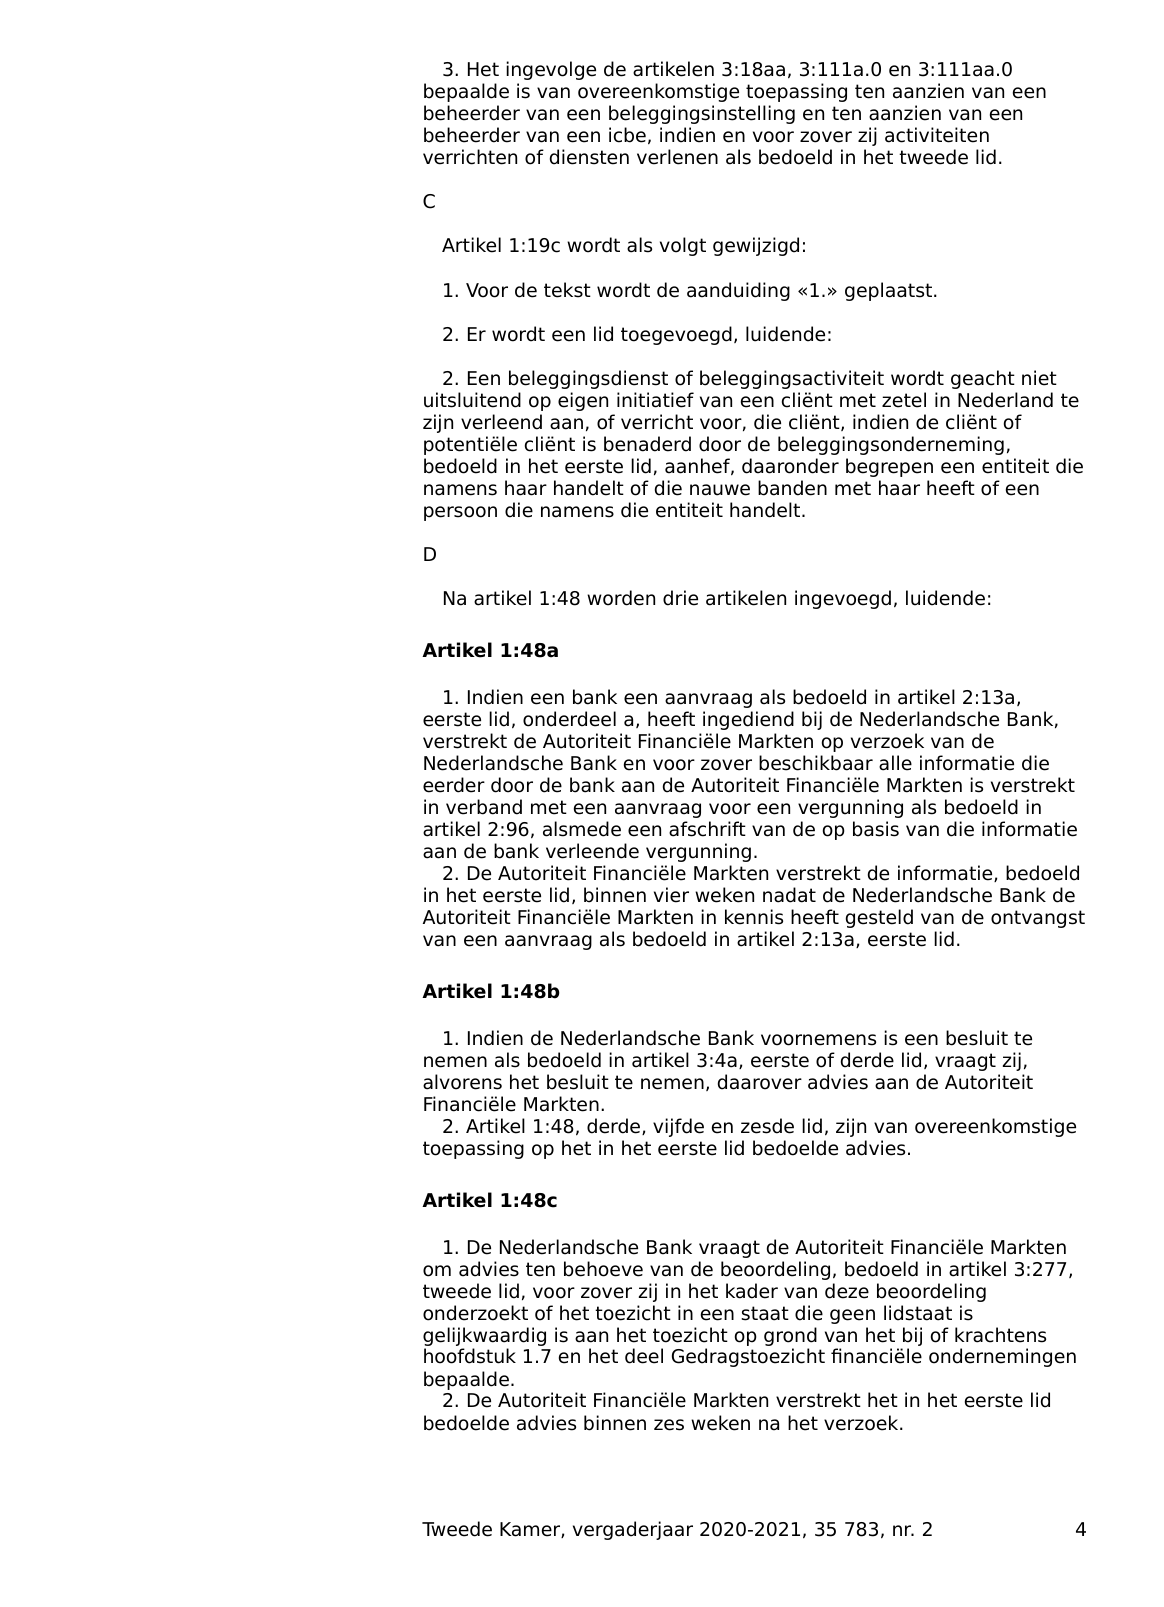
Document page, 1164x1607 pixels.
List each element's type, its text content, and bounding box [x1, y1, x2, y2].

text 1. Indien de Nederlandsche Bank voornemens is een besluit te nemen als bedoeld in artikel 3:4a, eerste of derde lid, vraagt zij, alvorens het besluit te nemen, daarover advies aan de Autoriteit Financiële Markten. [422, 1028, 1087, 1116]
text C [422, 191, 1087, 213]
subtitle Artikel 1:48a [422, 640, 1087, 662]
text 1. Voor de tekst wordt de aanduiding «1.» geplaatst. [422, 279, 1087, 301]
text 1. Indien een bank een aanvraag als bedoeld in artikel 2:13a, eerste lid, onderdeel a, heeft ingediend bij de Nederlandsche Bank, verstrekt de Autoriteit Financiële Markten op verzoek van de Nederlandsche Bank en voor zover beschikbaar alle informatie die eerder door de bank aan de Autoriteit Financiële Markten is verstrekt in verband met een aanvraag voor een vergunning als bedoeld in artikel 2:96, alsmede een afschrift van de op basis van die informatie aan de bank verleende vergunning. [422, 687, 1087, 863]
text D [422, 544, 1087, 566]
text 1. De Nederlandsche Bank vraagt de Autoriteit Financiële Markten om advies ten behoeve van de beoordeling, bedoeld in artikel 3:277, tweede lid, voor zover zij in het kader van deze beoordeling onderzoekt of het toezicht in een staat die geen lidstaat is gelijkwaardig is aan het toezicht op grond van het bij of krachtens hoofdstuk 1.7 en het deel Gedragstoezicht financiële ondernemingen bepaalde. [422, 1237, 1087, 1390]
subtitle Artikel 1:48c [422, 1189, 1087, 1212]
text 3. Het ingevolge de artikelen 3:18aa, 3:111a.0 en 3:111aa.0 bepaalde is van overeenkomstige toepassing ten aanzien van een beheerder van een beleggingsinstelling en ten aanzien van een beheerder van een icbe, indien en voor zover zij activiteiten verrichten of diensten verlenen als bedoeld in het tweede lid. [422, 59, 1087, 169]
text 2. Artikel 1:48, derde, vijfde en zesde lid, zijn van overeenkomstige toepassing op het in het eerste lid bedoelde advies. [422, 1116, 1087, 1159]
subtitle Artikel 1:48b [422, 981, 1087, 1003]
text Na artikel 1:48 worden drie artikelen ingevoegd, luidende: [422, 588, 1087, 610]
text Artikel 1:19c wordt als volgt gewijzigd: [422, 235, 1087, 257]
text 2. Een beleggingsdienst of beleggingsactiviteit wordt geacht niet uitsluitend op eigen initiatief van een cliënt met zetel in Nederland te zijn verleend aan, of verricht voor, die cliënt, indien de cliënt of potentiële cliënt is benaderd door de beleggingsonderneming, bedoeld in het eerste lid, aanhef, daaronder begrepen een entiteit die namens haar handelt of die nauwe banden met haar heeft of een persoon die namens die entiteit handelt. [422, 368, 1087, 522]
text 2. De Autoriteit Financiële Markten verstrekt het in het eerste lid bedoelde advies binnen zes weken na het verzoek. [422, 1390, 1087, 1434]
text 2. Er wordt een lid toegevoegd, luidende: [422, 324, 1087, 346]
text 2. De Autoriteit Financiële Markten verstrekt de informatie, bedoeld in het eerste lid, binnen vier weken nadat de Nederlandsche Bank de Autoriteit Financiële Markten in kennis heeft gesteld van de ontvangst van een aanvraag als bedoeld in artikel 2:13a, eerste lid. [422, 863, 1087, 951]
